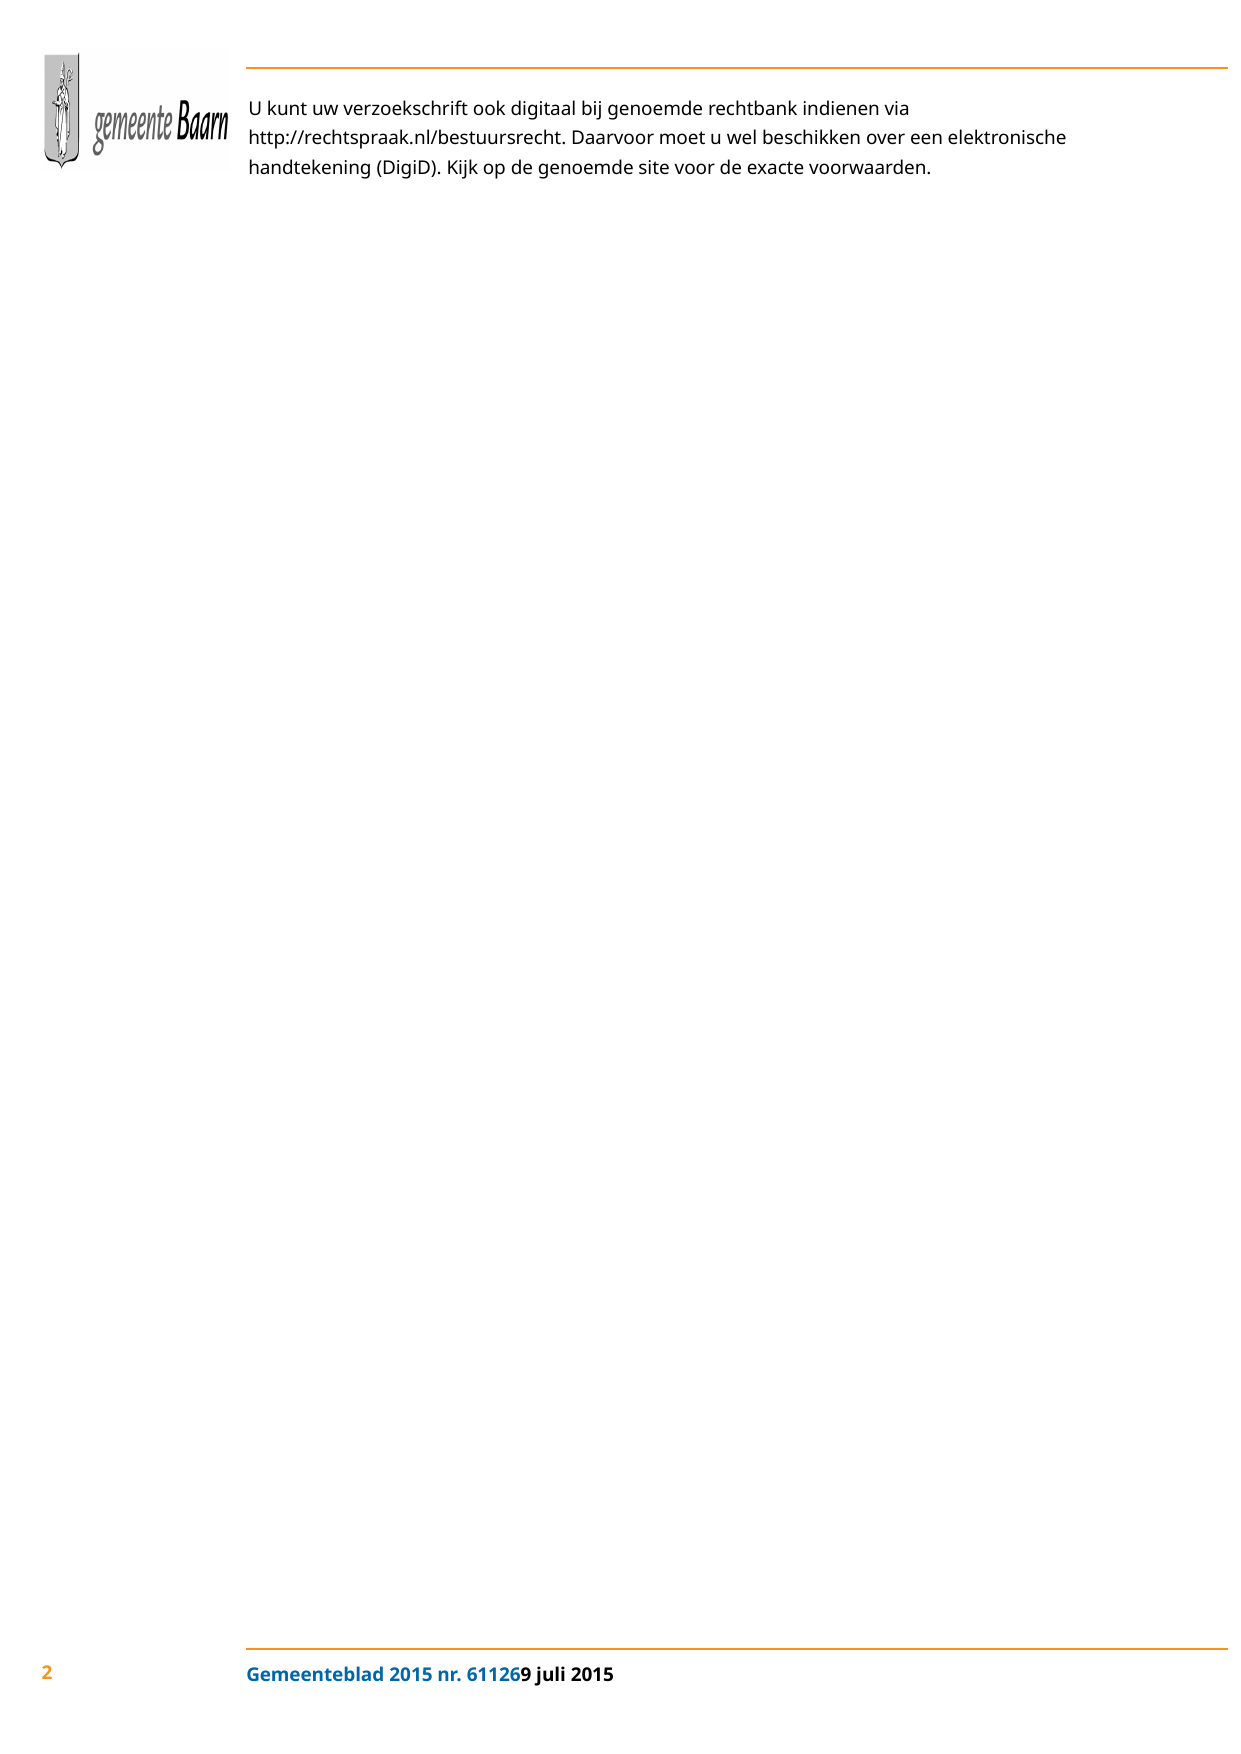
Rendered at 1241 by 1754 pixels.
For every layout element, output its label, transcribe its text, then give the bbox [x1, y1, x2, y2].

picture [41, 47, 231, 172]
text U kunt uw verzoekschrift ook digitaal bij genoemde rechtbank indienen via http://rechtspraak.nl/bestuursrecht. Daarvoor moet u wel beschikken over een elektronische handtekening (DigiD). Kijk op de genoemde site voor de exacte voorwaarden. [248, 95, 1152, 180]
